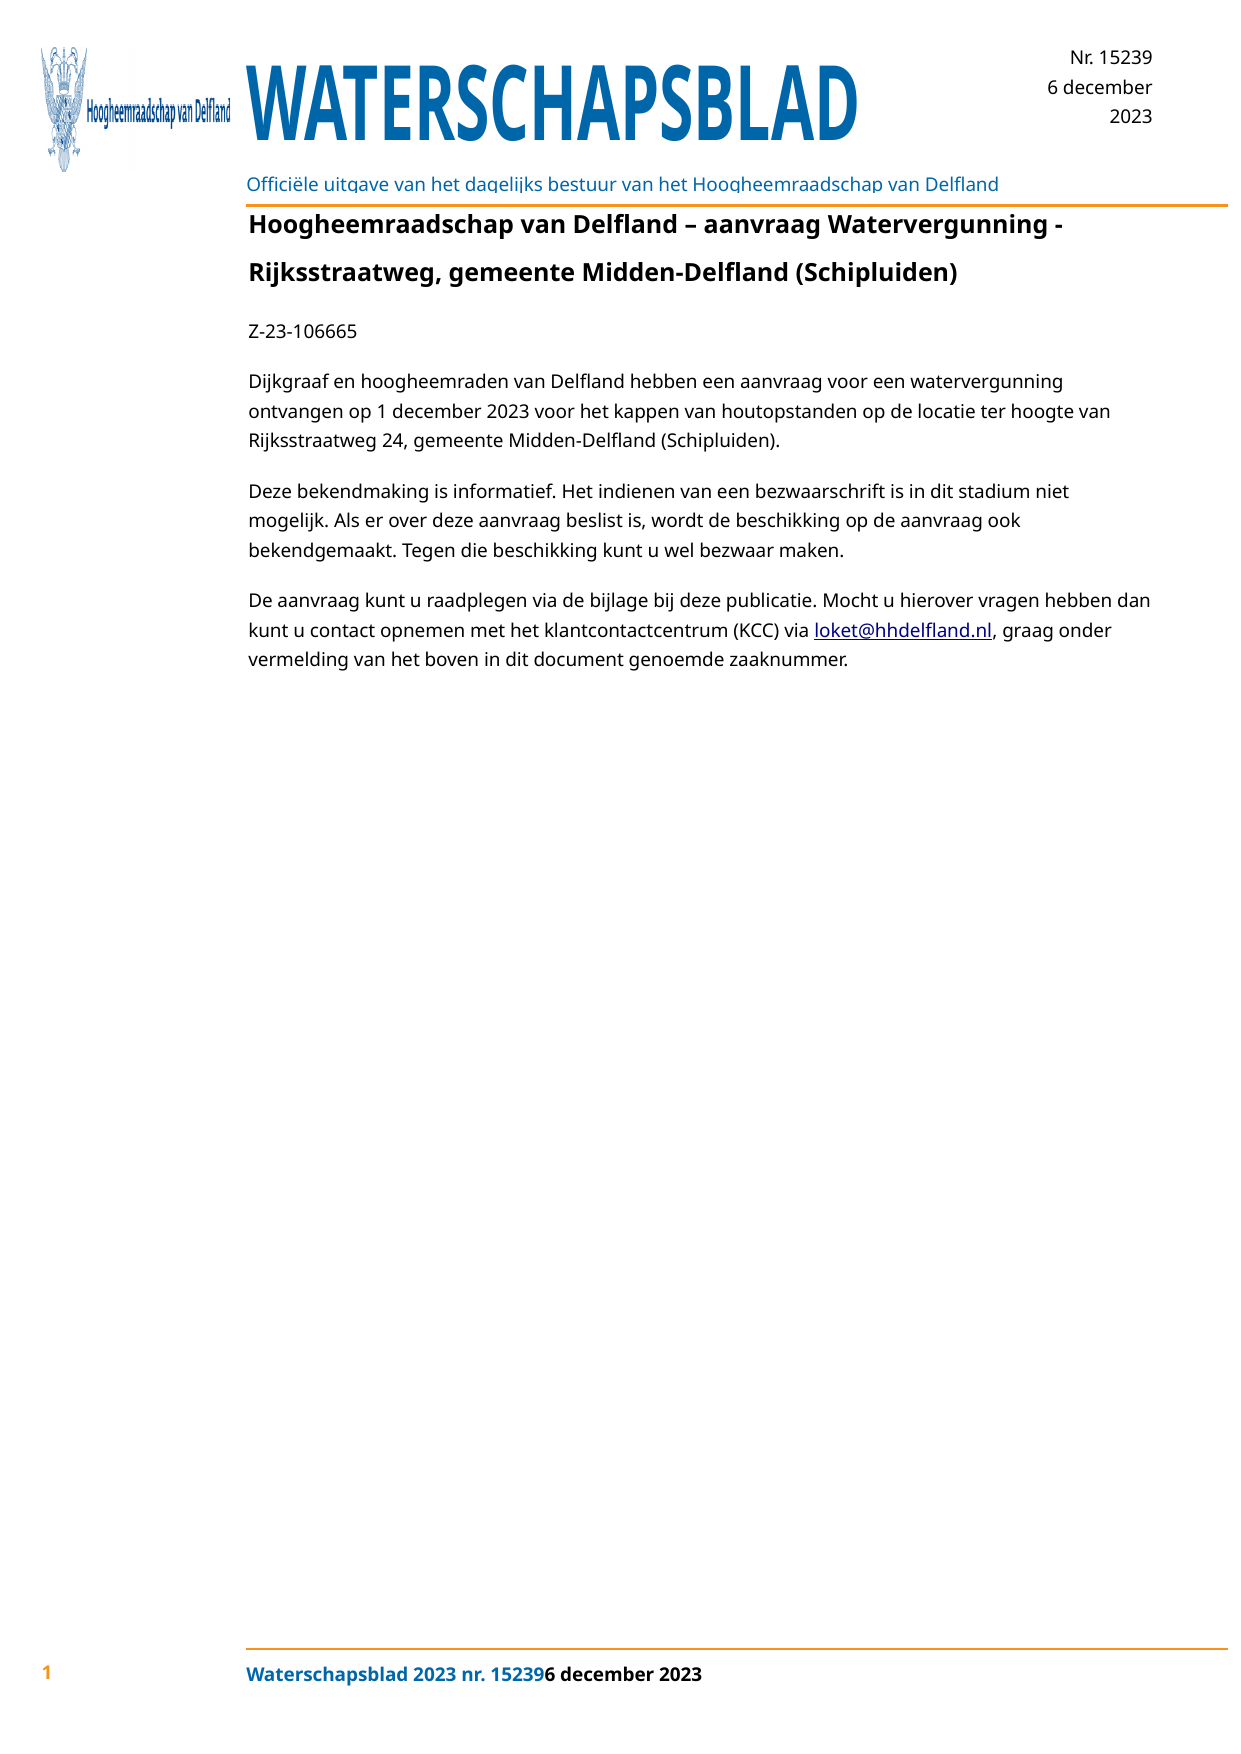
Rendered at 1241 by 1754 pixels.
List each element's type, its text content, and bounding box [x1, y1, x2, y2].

text Dijkgraaf en hoogheemraden van Delfland hebben een aanvraag voor een watervergunning ontvangen op 1 december 2023 voor het kappen van houtopstanden op de locatie ter hoogte van Rijksstraatweg 24, gemeente Midden-Delfland (Schipluiden). [248, 368, 1152, 453]
picture [41, 47, 231, 172]
text Z-23-106665 [248, 318, 1152, 344]
text Hoogheemraadschap van Delfland – aanvraag Watervergunning - Rijksstraatweg, gemeente Midden-Delfland (Schipluiden) [248, 207, 1152, 288]
text Deze bekendmaking is informatief. Het indienen van een bezwaarschrift is in dit stadium niet mogelijk. Als er over deze aanvraag beslist is, wordt de beschikking op de aanvraag ook bekendgemaakt. Tegen die beschikking kunt u wel bezwaar maken. [248, 478, 1152, 563]
text De aanvraag kunt u raadplegen via de bijlage bij deze publicatie. Mocht u hierover vragen hebben dan kunt u contact opnemen met het klantcontactcentrum (KCC) via loket@hhdelfland.nl, graag onder vermelding van het boven in dit document genoemde zaaknummer. [248, 587, 1152, 672]
